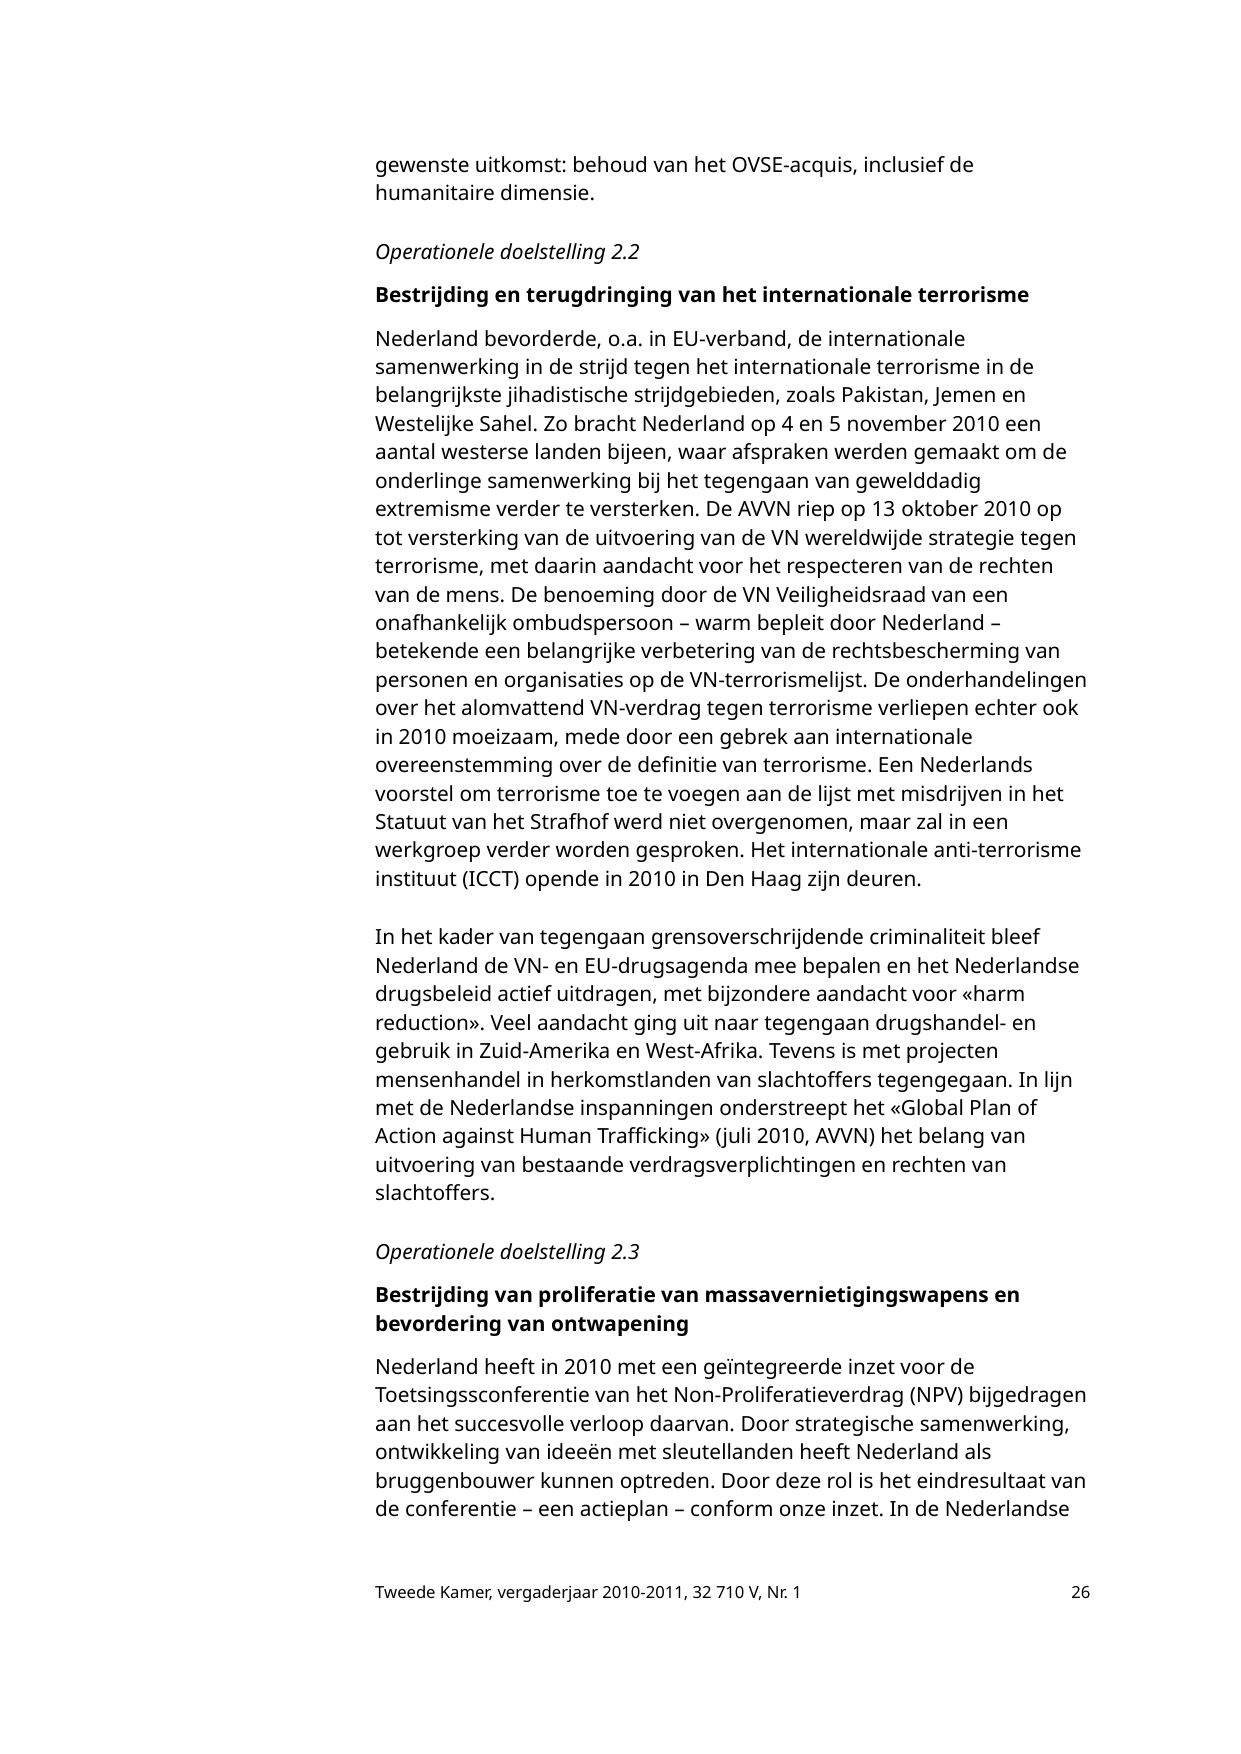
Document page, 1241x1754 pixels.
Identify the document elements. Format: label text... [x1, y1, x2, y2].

text In het kader van tegengaan grensoverschrijdende criminaliteit bleef Nederland de VN- en EU-drugsagenda mee bepalen en het Nederlandse drugsbeleid actief uitdragen, met bijzondere aandacht voor «harm reduction». Veel aandacht ging uit naar tegengaan drugshandel- en gebruik in Zuid-Amerika en West-Afrika. Tevens is met projecten mensenhandel in herkomstlanden van slachtoffers tegengegaan. In lijn met de Nederlandse inspanningen onderstreept het «Global Plan of Action against Human Trafficking» (juli 2010, AVVN) het belang van uitvoering van bestaande verdragsverplichtingen en rechten van slachtoffers. [375, 922, 1090, 1207]
text Bestrijding van proliferatie van massavernietigingswapens en bevordering van ontwapening [375, 1280, 1090, 1337]
text Operationele doelstelling 2.2 [375, 237, 1090, 265]
text gewenste uitkomst: behoud van het OVSE-acquis, inclusief de humanitaire dimensie. [375, 150, 1090, 207]
text Bestrijding en terugdringing van het internationale terrorisme [375, 280, 1090, 309]
text Operationele doelstelling 2.3 [375, 1237, 1090, 1265]
text Nederland heeft in 2010 met een geïntegreerde inzet voor de Toetsingssconferentie van het Non-Proliferatieverdrag (NPV) bijgedragen aan het succesvolle verloop daarvan. Door strategische samenwerking, ontwikkeling van ideeën met sleutellanden heeft Nederland als bruggenbouwer kunnen optreden. Door deze rol is het eindresultaat van de conferentie – een actieplan – conform onze inzet. In de Nederlandse [375, 1352, 1090, 1523]
text Nederland bevorderde, o.a. in EU-verband, de internationale samenwerking in de strijd tegen het internationale terrorisme in de belangrijkste jihadistische strijdgebieden, zoals Pakistan, Jemen en Westelijke Sahel. Zo bracht Nederland op 4 en 5 november 2010 een aantal westerse landen bijeen, waar afspraken werden gemaakt om de onderlinge samenwerking bij het tegengaan van gewelddadig extremisme verder te versterken. De AVVN riep op 13 oktober 2010 op tot versterking van de uitvoering van de VN wereldwijde strategie tegen terrorisme, met daarin aandacht voor het respecteren van de rechten van de mens. De benoeming door de VN Veiligheidsraad van een onafhankelijk ombudspersoon – warm bepleit door Nederland – betekende een belangrijke verbetering van de rechtsbescherming van personen en organisaties op de VN-terrorismelijst. De onderhandelingen over het alomvattend VN-verdrag tegen terrorisme verliepen echter ook in 2010 moeizaam, mede door een gebrek aan internationale overeenstemming over de definitie van terrorisme. Een Nederlands voorstel om terrorisme toe te voegen aan de lijst met misdrijven in het Statuut van het Strafhof werd niet overgenomen, maar zal in een werkgroep verder worden gesproken. Het internationale anti-terrorisme instituut (ICCT) opende in 2010 in Den Haag zijn deuren. [375, 324, 1090, 892]
